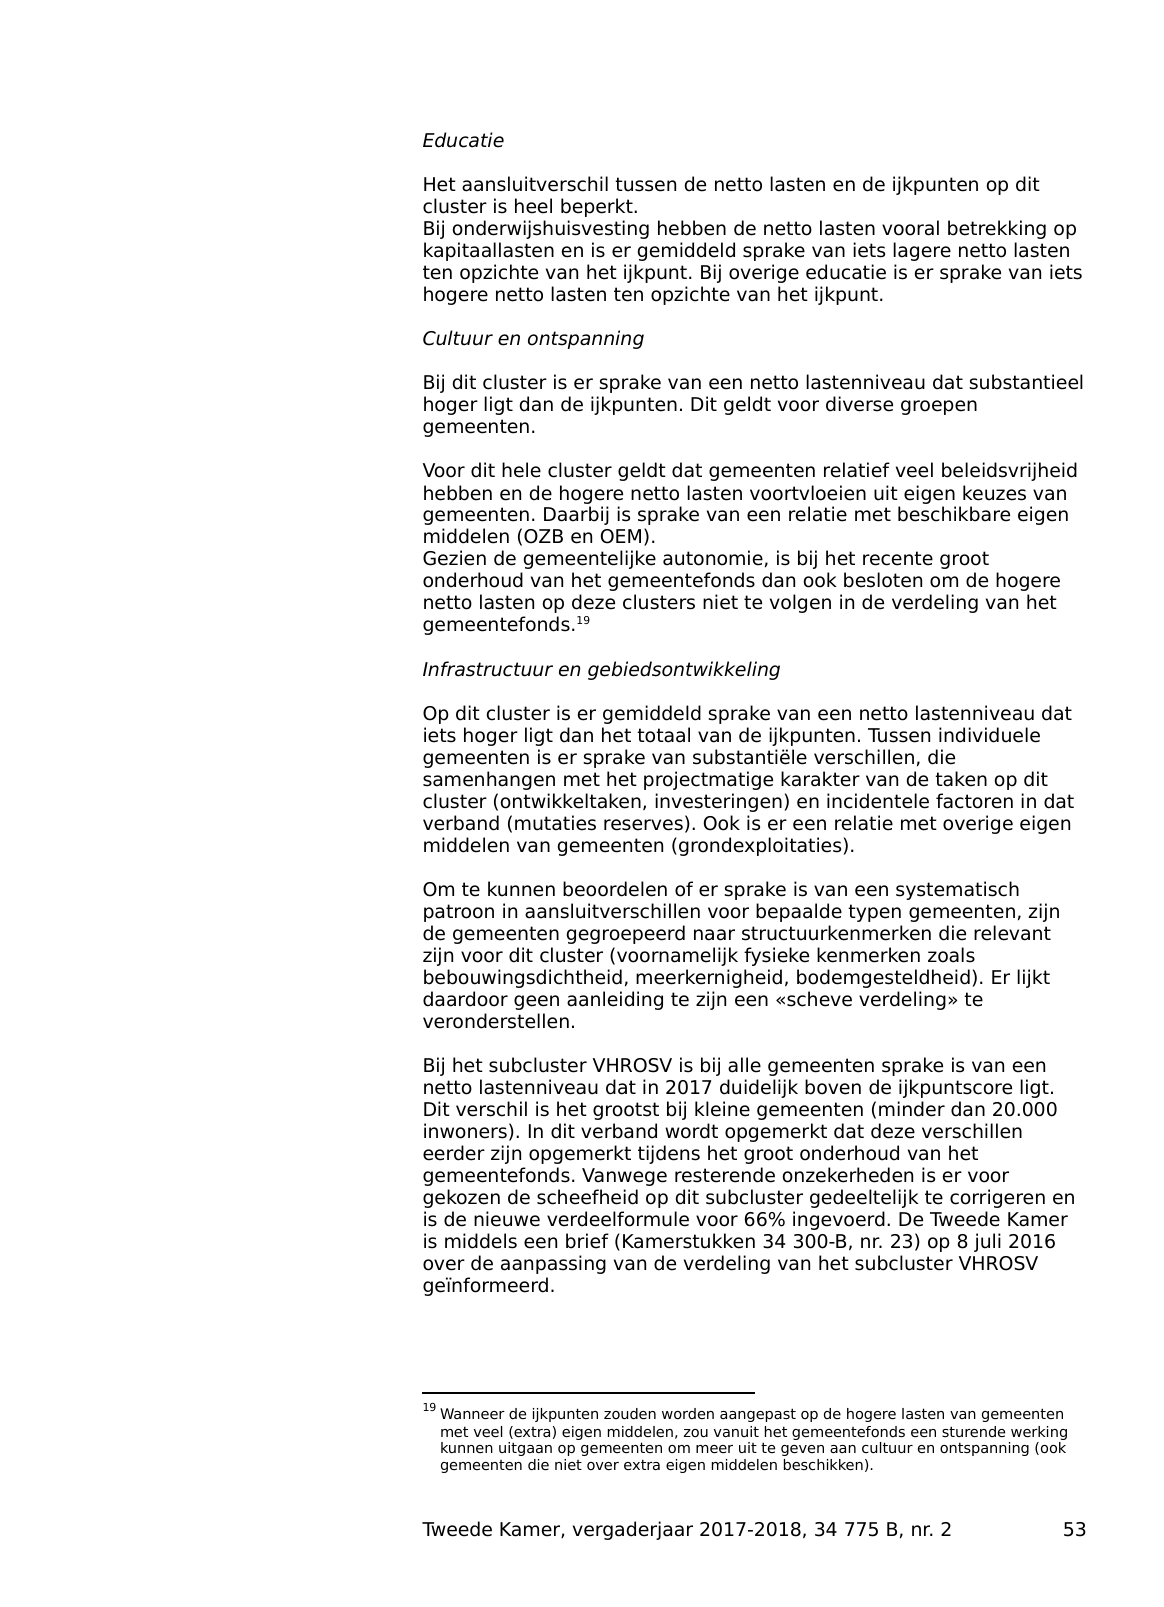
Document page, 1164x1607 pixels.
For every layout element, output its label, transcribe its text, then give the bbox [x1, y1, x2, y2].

text Op dit cluster is er gemiddeld sprake van een netto lastenniveau dat iets hoger ligt dan het totaal van de ijkpunten. Tussen individuele gemeenten is er sprake van substantiële verschillen, die samenhangen met het projectmatige karakter van de taken op dit cluster (ontwikkeltaken, investeringen) en incidentele factoren in dat verband (mutaties reserves). Ook is er een relatie met overige eigen middelen van gemeenten (grondexploitaties). [422, 703, 1087, 856]
subtitle Educatie [422, 130, 1087, 152]
text Bij dit cluster is er sprake van een netto lastenniveau dat substantieel hoger ligt dan de ijkpunten. Dit geldt voor diverse groepen gemeenten. [422, 372, 1087, 438]
subtitle Infrastructuur en gebiedsontwikkeling [422, 658, 1087, 680]
text Gezien de gemeentelijke autonomie, is bij het recente groot onderhoud van het gemeentefonds dan ook besloten om de hogere netto lasten op deze clusters niet te volgen in de verdeling van het gemeentefonds. [422, 548, 1087, 636]
text Om te kunnen beoordelen of er sprake is van een systematisch patroon in aansluitverschillen voor bepaalde typen gemeenten, zijn de gemeenten gegroepeerd naar structuurkenmerken die relevant zijn voor dit cluster (voornamelijk fysieke kenmerken zoals bebouwingsdichtheid, meerkernigheid, bodemgesteldheid). Er lijkt daardoor geen aanleiding te zijn een «scheve verdeling» te veronderstellen. [422, 879, 1087, 1032]
text Wanneer de ijkpunten zouden worden aangepast op de hogere lasten van gemeenten met veel (extra) eigen middelen, zou vanuit het gemeentefonds een sturende werking kunnen uitgaan op gemeenten om meer uit te geven aan cultuur en ontspanning (ook gemeenten die niet over extra eigen middelen beschikken). [422, 1402, 1087, 1474]
text Voor dit hele cluster geldt dat gemeenten relatief veel beleidsvrijheid hebben en de hogere netto lasten voortvloeien uit eigen keuzes van gemeenten. Daarbij is sprake van een relatie met beschikbare eigen middelen (OZB en OEM). [422, 460, 1087, 548]
text Het aansluitverschil tussen de netto lasten en de ijkpunten op dit cluster is heel beperkt. [422, 174, 1087, 218]
text Bij onderwijshuisvesting hebben de netto lasten vooral betrekking op kapitaallasten en is er gemiddeld sprake van iets lagere netto lasten ten opzichte van het ijkpunt. Bij overige educatie is er sprake van iets hogere netto lasten ten opzichte van het ijkpunt. [422, 218, 1087, 306]
text Bij het subcluster VHROSV is bij alle gemeenten sprake is van een netto lastenniveau dat in 2017 duidelijk boven de ijkpuntscore ligt. Dit verschil is het grootst bij kleine gemeenten (minder dan 20.000 inwoners). In dit verband wordt opgemerkt dat deze verschillen eerder zijn opgemerkt tijdens het groot onderhoud van het gemeentefonds. Vanwege resterende onzekerheden is er voor gekozen de scheefheid op dit subcluster gedeeltelijk te corrigeren en is de nieuwe verdeelformule voor 66% ingevoerd. De Tweede Kamer is middels een brief (Kamerstukken 34 300-B, nr. 23) op 8 juli 2016 over de aanpassing van de verdeling van het subcluster VHROSV geïnformeerd. [422, 1055, 1087, 1296]
subtitle Cultuur en ontspanning [422, 328, 1087, 350]
